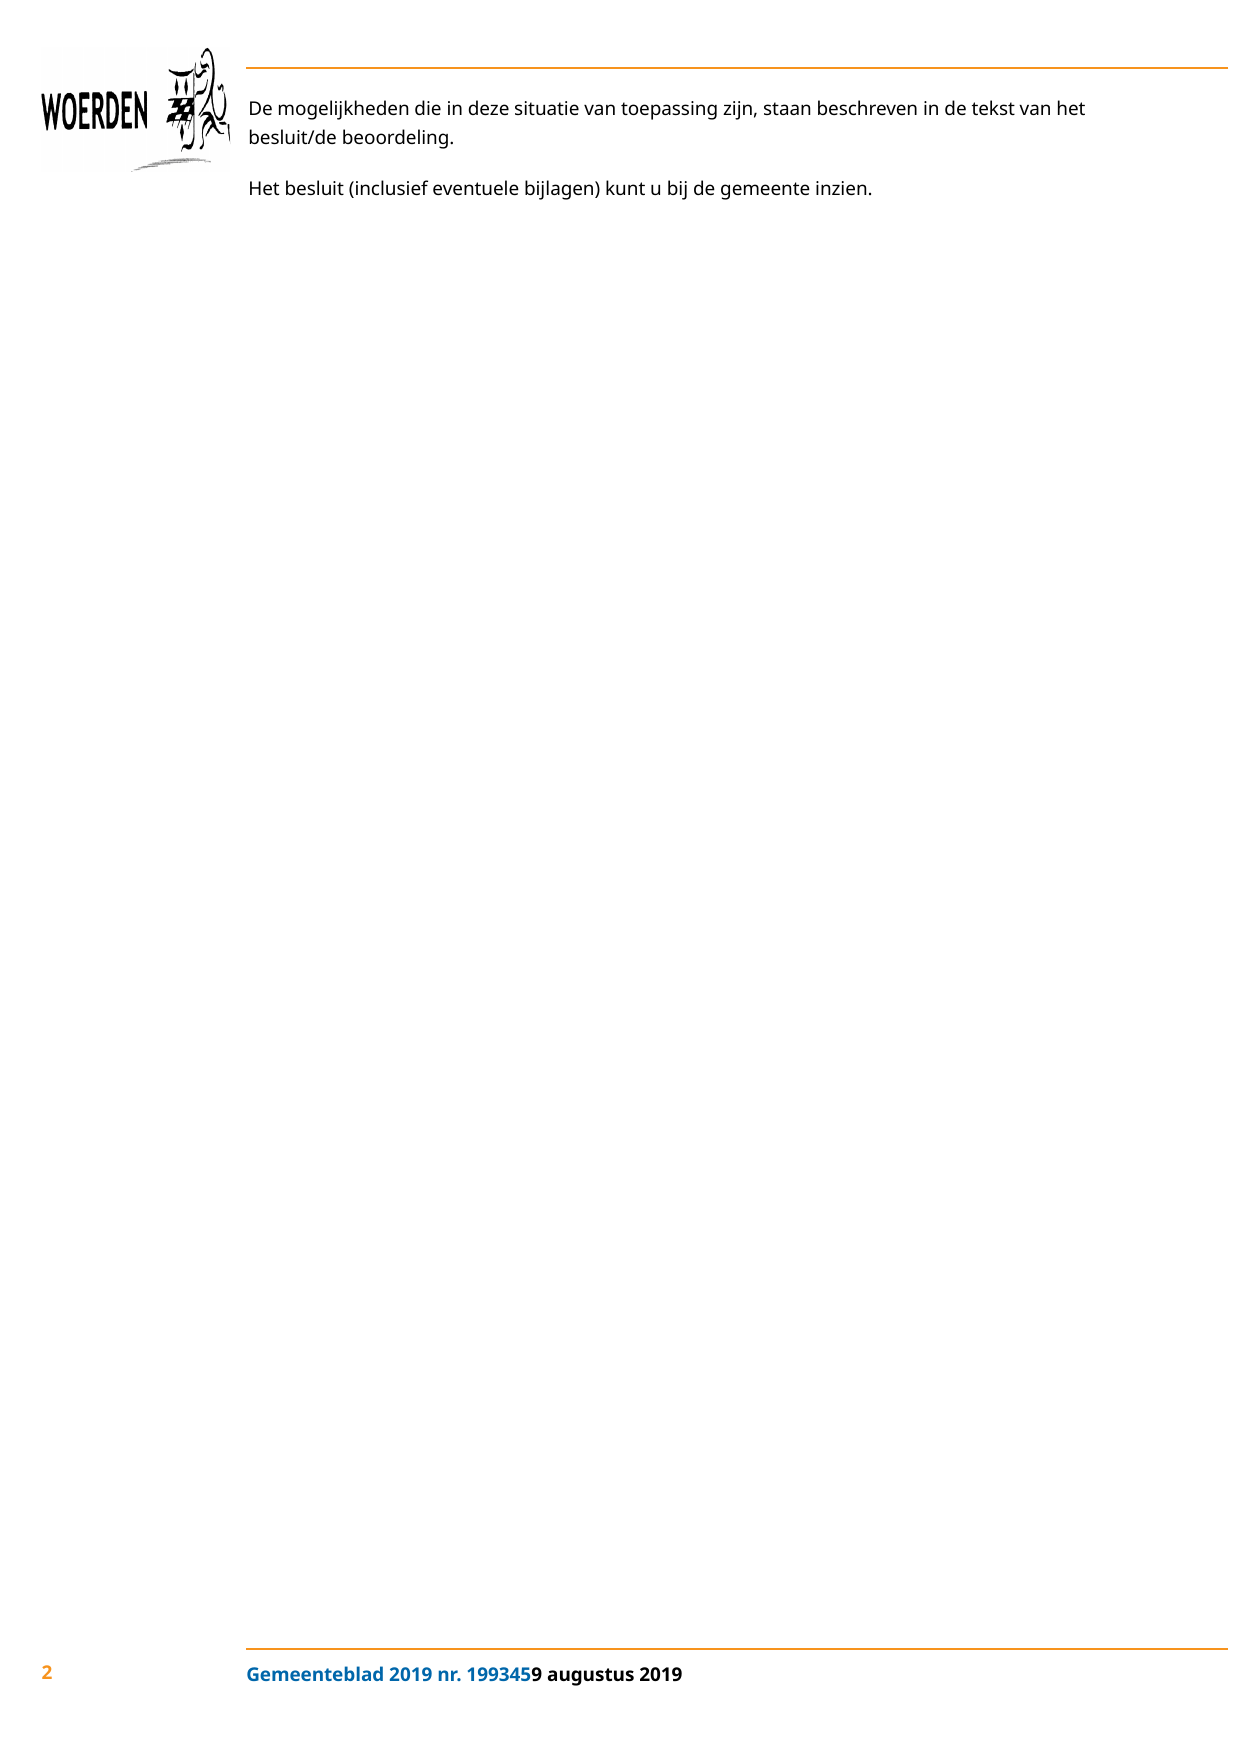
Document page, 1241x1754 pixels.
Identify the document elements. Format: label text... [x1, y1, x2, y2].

text De mogelijkheden die in deze situatie van toepassing zijn, staan beschreven in de tekst van het besluit/de beoordeling. [248, 95, 1152, 150]
picture [41, 47, 231, 172]
text Het besluit (inclusief eventuele bijlagen) kunt u bij de gemeente inzien. [248, 175, 1152, 201]
